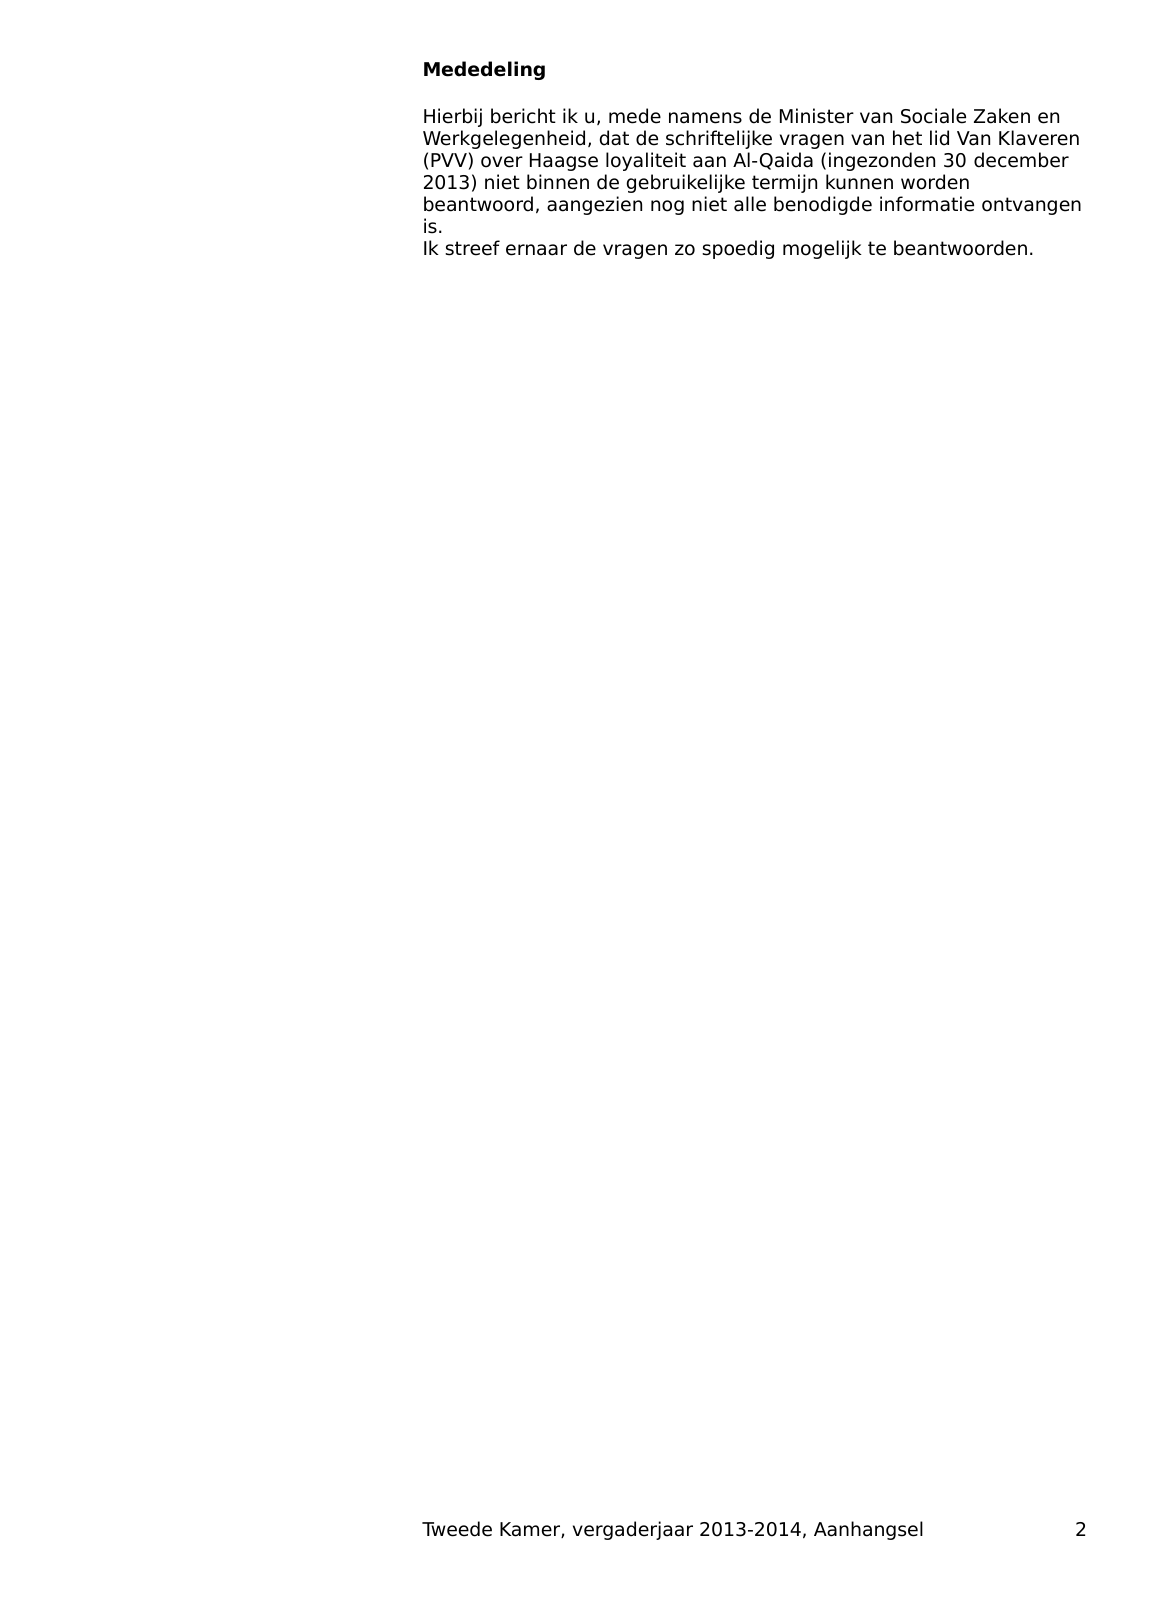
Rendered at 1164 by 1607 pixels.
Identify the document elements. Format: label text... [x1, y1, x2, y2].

text Hierbij bericht ik u, mede namens de Minister van Sociale Zaken en Werkgelegenheid, dat de schriftelijke vragen van het lid Van Klaveren (PVV) over Haagse loyaliteit aan Al-Qaida (ingezonden 30 december 2013) niet binnen de gebruikelijke termijn kunnen worden beantwoord, aangezien nog niet alle benodigde informatie ontvangen is. [422, 106, 1087, 238]
text Ik streef ernaar de vragen zo spoedig mogelijk te beantwoorden. [422, 238, 1087, 260]
subtitle Mededeling [422, 59, 1087, 81]
